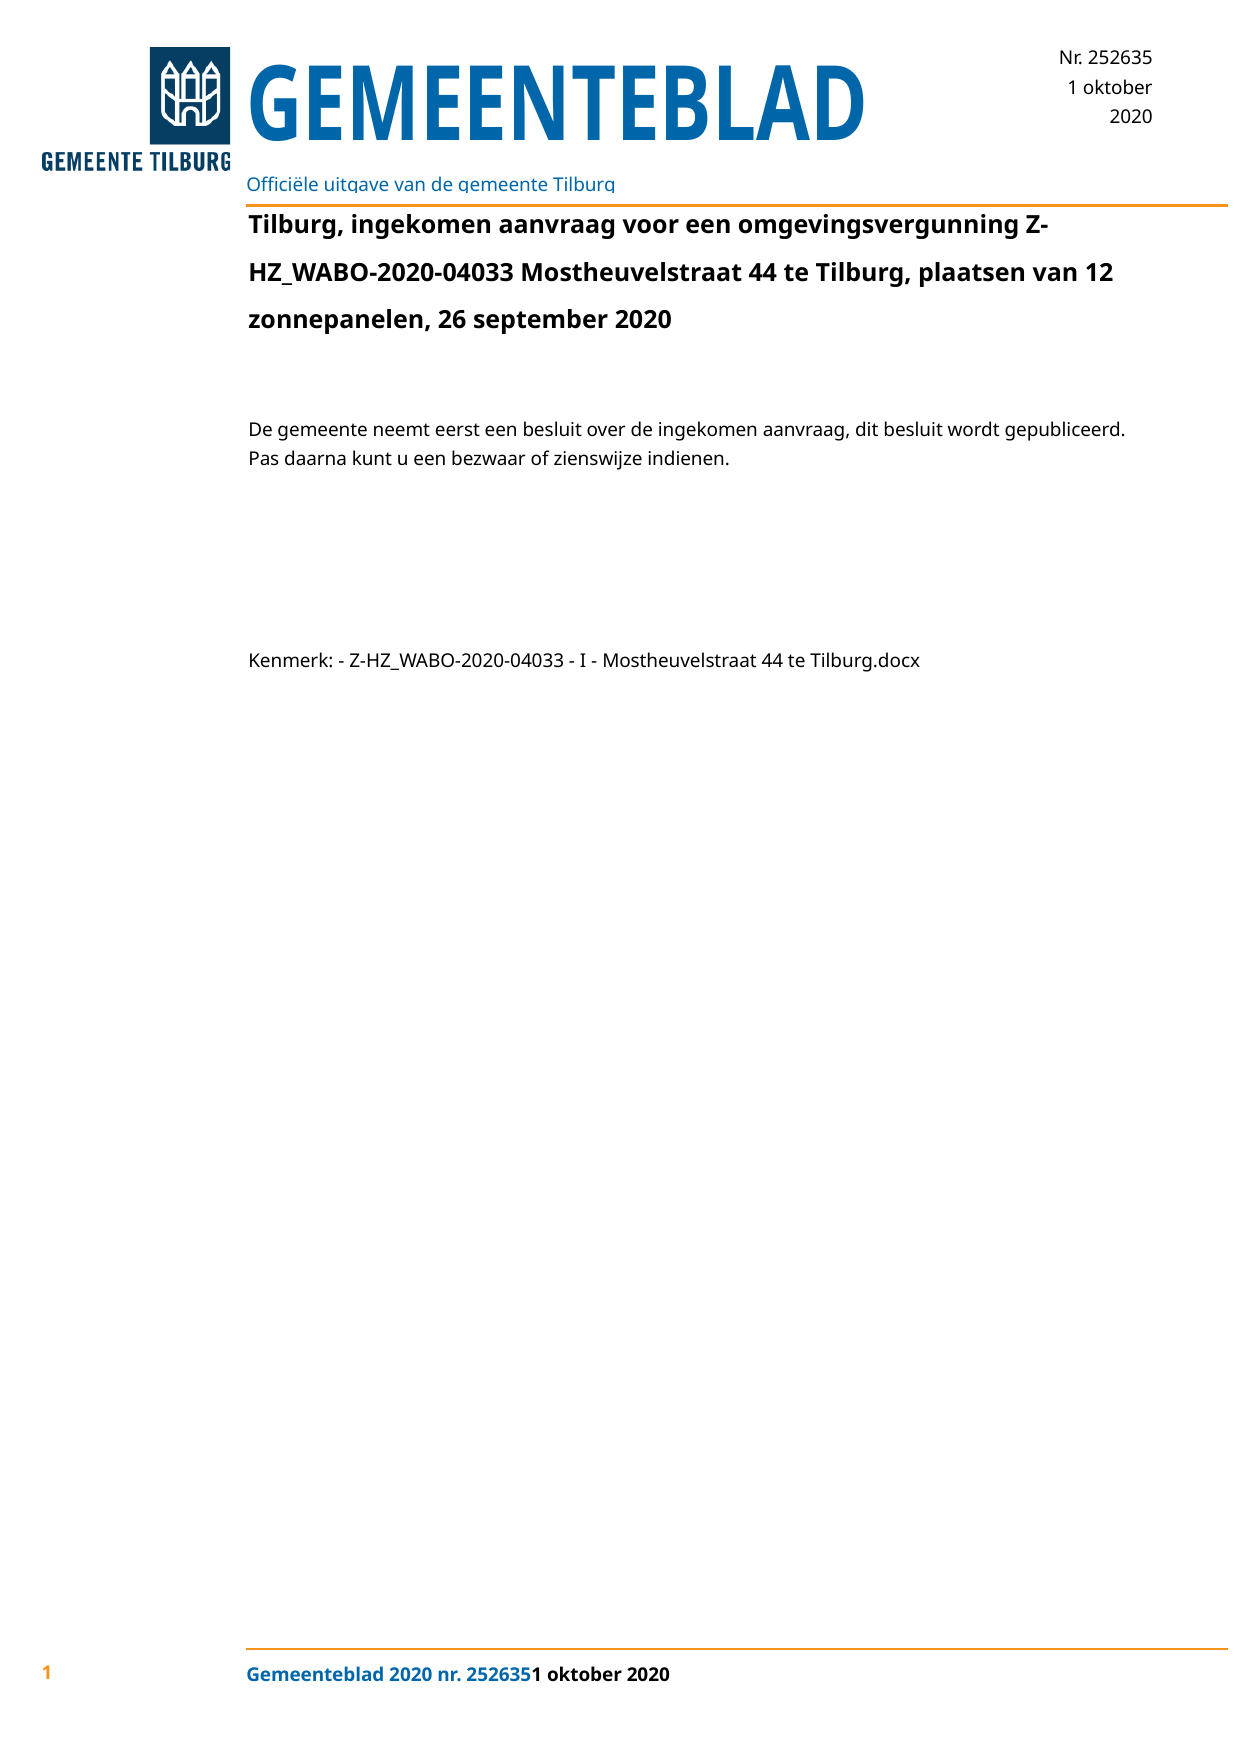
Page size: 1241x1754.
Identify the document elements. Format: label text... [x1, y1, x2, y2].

text De gemeente neemt eerst een besluit over de ingekomen aanvraag, dit besluit wordt gepubliceerd. Pas daarna kunt u een bezwaar of zienswijze indienen. [248, 416, 1152, 471]
text Kenmerk: - Z-HZ_WABO-2020-04033 - I - Mostheuvelstraat 44 te Tilburg.docx [248, 647, 1152, 673]
text Tilburg, ingekomen aanvraag voor een omgevingsvergunning Z-HZ_WABO-2020-04033 Mostheuvelstraat 44 te Tilburg, plaatsen van 12 zonnepanelen, 26 september 2020 [248, 207, 1152, 336]
picture [41, 47, 231, 172]
